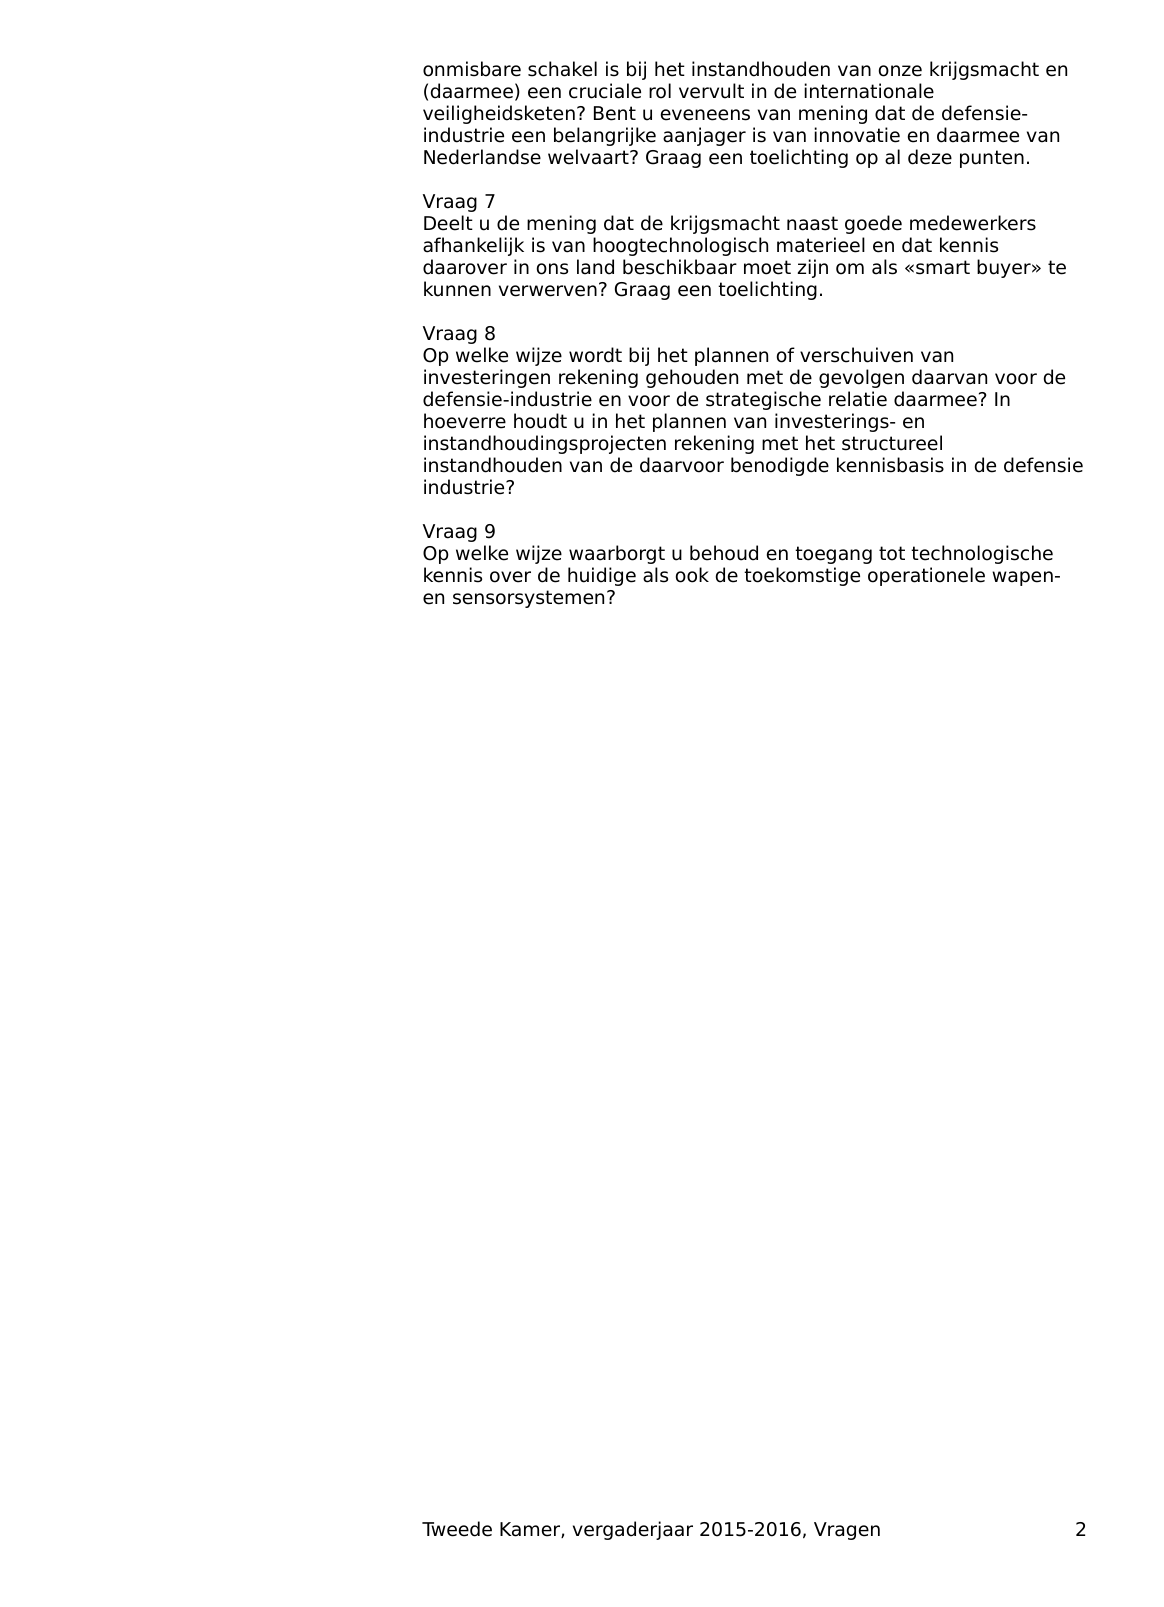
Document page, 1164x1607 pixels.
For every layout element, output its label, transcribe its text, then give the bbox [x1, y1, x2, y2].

text Vraag 8 [422, 323, 1087, 345]
text onmisbare schakel is bij het instandhouden van onze krijgsmacht en (daarmee) een cruciale rol vervult in de internationale veiligheidsketen? Bent u eveneens van mening dat de defensie-industrie een belangrijke aanjager is van innovatie en daarmee van Nederlandse welvaart? Graag een toelichting op al deze punten. [422, 59, 1087, 169]
text Op welke wijze waarborgt u behoud en toegang tot technologische kennis over de huidige als ook de toekomstige operationele wapen- en sensorsystemen? [422, 543, 1087, 609]
text Vraag 9 [422, 521, 1087, 543]
text Op welke wijze wordt bij het plannen of verschuiven van investeringen rekening gehouden met de gevolgen daarvan voor de defensie-industrie en voor de strategische relatie daarmee? In hoeverre houdt u in het plannen van investerings- en instandhoudingsprojecten rekening met het structureel instandhouden van de daarvoor benodigde kennisbasis in de defensie industrie? [422, 345, 1087, 499]
text Vraag 7 [422, 191, 1087, 213]
text Deelt u de mening dat de krijgsmacht naast goede medewerkers afhankelijk is van hoogtechnologisch materieel en dat kennis daarover in ons land beschikbaar moet zijn om als «smart buyer» te kunnen verwerven? Graag een toelichting. [422, 213, 1087, 301]
